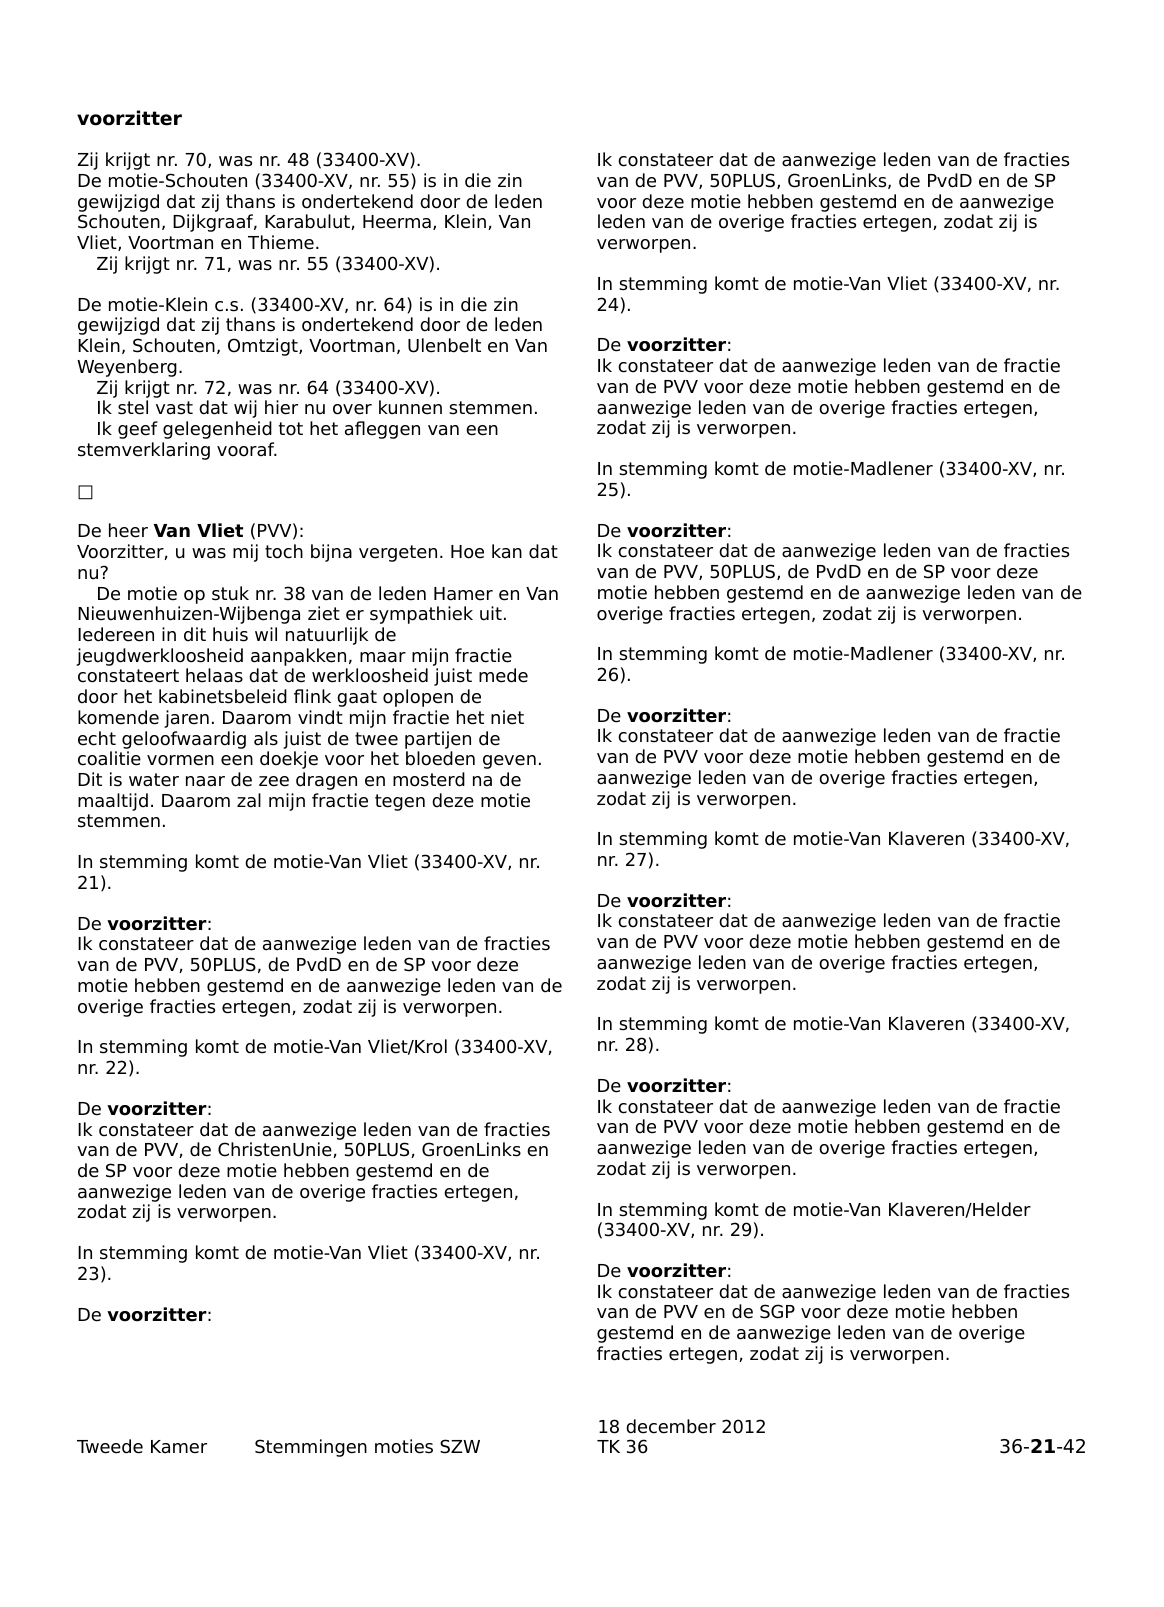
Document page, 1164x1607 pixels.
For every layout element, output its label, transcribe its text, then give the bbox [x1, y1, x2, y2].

text Ik geef gelegenheid tot het afleggen van een stemverklaring vooraf. [77, 419, 567, 460]
text Ik constateer dat de aanwezige leden van de fracties van de PVV, de ChristenUnie, 50PLUS, GroenLinks en de SP voor deze motie hebben gestemd en de aanwezige leden van de overige fracties ertegen, zodat zij is verworpen. [77, 1119, 567, 1223]
text De voorzitter: [596, 1261, 1087, 1282]
text Ik constateer dat de aanwezige leden van de fractie van de PVV voor deze motie hebben gestemd en de aanwezige leden van de overige fracties ertegen, zodat zij is verworpen. [596, 356, 1087, 439]
text In stemming komt de motie-Madlener (33400-XV, nr. 26). [596, 644, 1087, 686]
text In stemming komt de motie-Madlener (33400-XV, nr. 25). [596, 459, 1087, 500]
text De motie op stuk nr. 38 van de leden Hamer en Van Nieuwenhuizen-Wijbenga ziet er sympathiek uit. Iedereen in dit huis wil natuurlijk de jeugdwerkloosheid aanpakken, maar mijn fractie constateert helaas dat de werkloosheid juist mede door het kabinetsbeleid flink gaat oplopen de komende jaren. Daarom vindt mijn fractie het niet echt geloofwaardig als juist de twee partijen de coalitie vormen een doekje voor het bloeden geven. Dit is water naar de zee dragen en mosterd na de maaltijd. Daarom zal mijn fractie tegen deze motie stemmen. [77, 583, 567, 832]
text In stemming komt de motie-Van Vliet (33400-XV, nr. 24). [596, 274, 1087, 315]
text De voorzitter: [77, 1304, 567, 1325]
text Ik stel vast dat wij hier nu over kunnen stemmen. [77, 398, 567, 419]
text Ik constateer dat de aanwezige leden van de fracties van de PVV, 50PLUS, de PvdD en de SP voor deze motie hebben gestemd en de aanwezige leden van de overige fracties ertegen, zodat zij is verworpen. [77, 934, 567, 1017]
text Ik constateer dat de aanwezige leden van de fractie van de PVV voor deze motie hebben gestemd en de aanwezige leden van de overige fracties ertegen, zodat zij is verworpen. [596, 726, 1087, 809]
text De motie-Klein c.s. (33400-XV, nr. 64) is in die zin gewijzigd dat zij thans is ondertekend door de leden Klein, Schouten, Omtzigt, Voortman, Ulenbelt en Van Weyenberg. [77, 294, 567, 377]
text In stemming komt de motie-Van Vliet/Krol (33400-XV, nr. 22). [77, 1037, 567, 1079]
text Zij krijgt nr. 72, was nr. 64 (33400-XV). [77, 377, 567, 398]
text De voorzitter: [596, 706, 1087, 726]
text Ik constateer dat de aanwezige leden van de fracties van de PVV, 50PLUS, de PvdD en de SP voor deze motie hebben gestemd en de aanwezige leden van de overige fracties ertegen, zodat zij is verworpen. [596, 541, 1087, 624]
text Voorzitter, u was mij toch bijna vergeten. Hoe kan dat nu? [77, 542, 567, 583]
text Ik constateer dat de aanwezige leden van de fracties van de PVV, 50PLUS, GroenLinks, de PvdD en de SP voor deze motie hebben gestemd en de aanwezige leden van de overige fracties ertegen, zodat zij is verworpen. [596, 150, 1087, 254]
text □ [77, 480, 567, 501]
text In stemming komt de motie-Van Klaveren/Helder (33400-XV, nr. 29). [596, 1199, 1087, 1241]
text Ik constateer dat de aanwezige leden van de fractie van de PVV voor deze motie hebben gestemd en de aanwezige leden van de overige fracties ertegen, zodat zij is verworpen. [596, 911, 1087, 994]
text Zij krijgt nr. 70, was nr. 48 (33400-XV). [77, 150, 567, 171]
text De voorzitter: [596, 520, 1087, 541]
text De heer Van Vliet (PVV): [77, 521, 567, 542]
text In stemming komt de motie-Van Klaveren (33400-XV, nr. 28). [596, 1014, 1087, 1056]
text De voorzitter: [596, 1076, 1087, 1096]
text De voorzitter: [596, 335, 1087, 356]
text In stemming komt de motie-Van Vliet (33400-XV, nr. 23). [77, 1243, 567, 1284]
text Zij krijgt nr. 71, was nr. 55 (33400-XV). [77, 254, 567, 274]
text De voorzitter: [77, 913, 567, 934]
text In stemming komt de motie-Van Klaveren (33400-XV, nr. 27). [596, 829, 1087, 871]
text De voorzitter: [596, 891, 1087, 911]
text In stemming komt de motie-Van Vliet (33400-XV, nr. 21). [77, 852, 567, 893]
text De voorzitter: [77, 1099, 567, 1119]
text De motie-Schouten (33400-XV, nr. 55) is in die zin gewijzigd dat zij thans is ondertekend door de leden Schouten, Dijkgraaf, Karabulut, Heerma, Klein, Van Vliet, Voortman en Thieme. [77, 171, 567, 254]
text Ik constateer dat de aanwezige leden van de fracties van de PVV en de SGP voor deze motie hebben gestemd en de aanwezige leden van de overige fracties ertegen, zodat zij is verworpen. [596, 1282, 1087, 1364]
text Ik constateer dat de aanwezige leden van de fractie van de PVV voor deze motie hebben gestemd en de aanwezige leden van de overige fracties ertegen, zodat zij is verworpen. [596, 1096, 1087, 1179]
